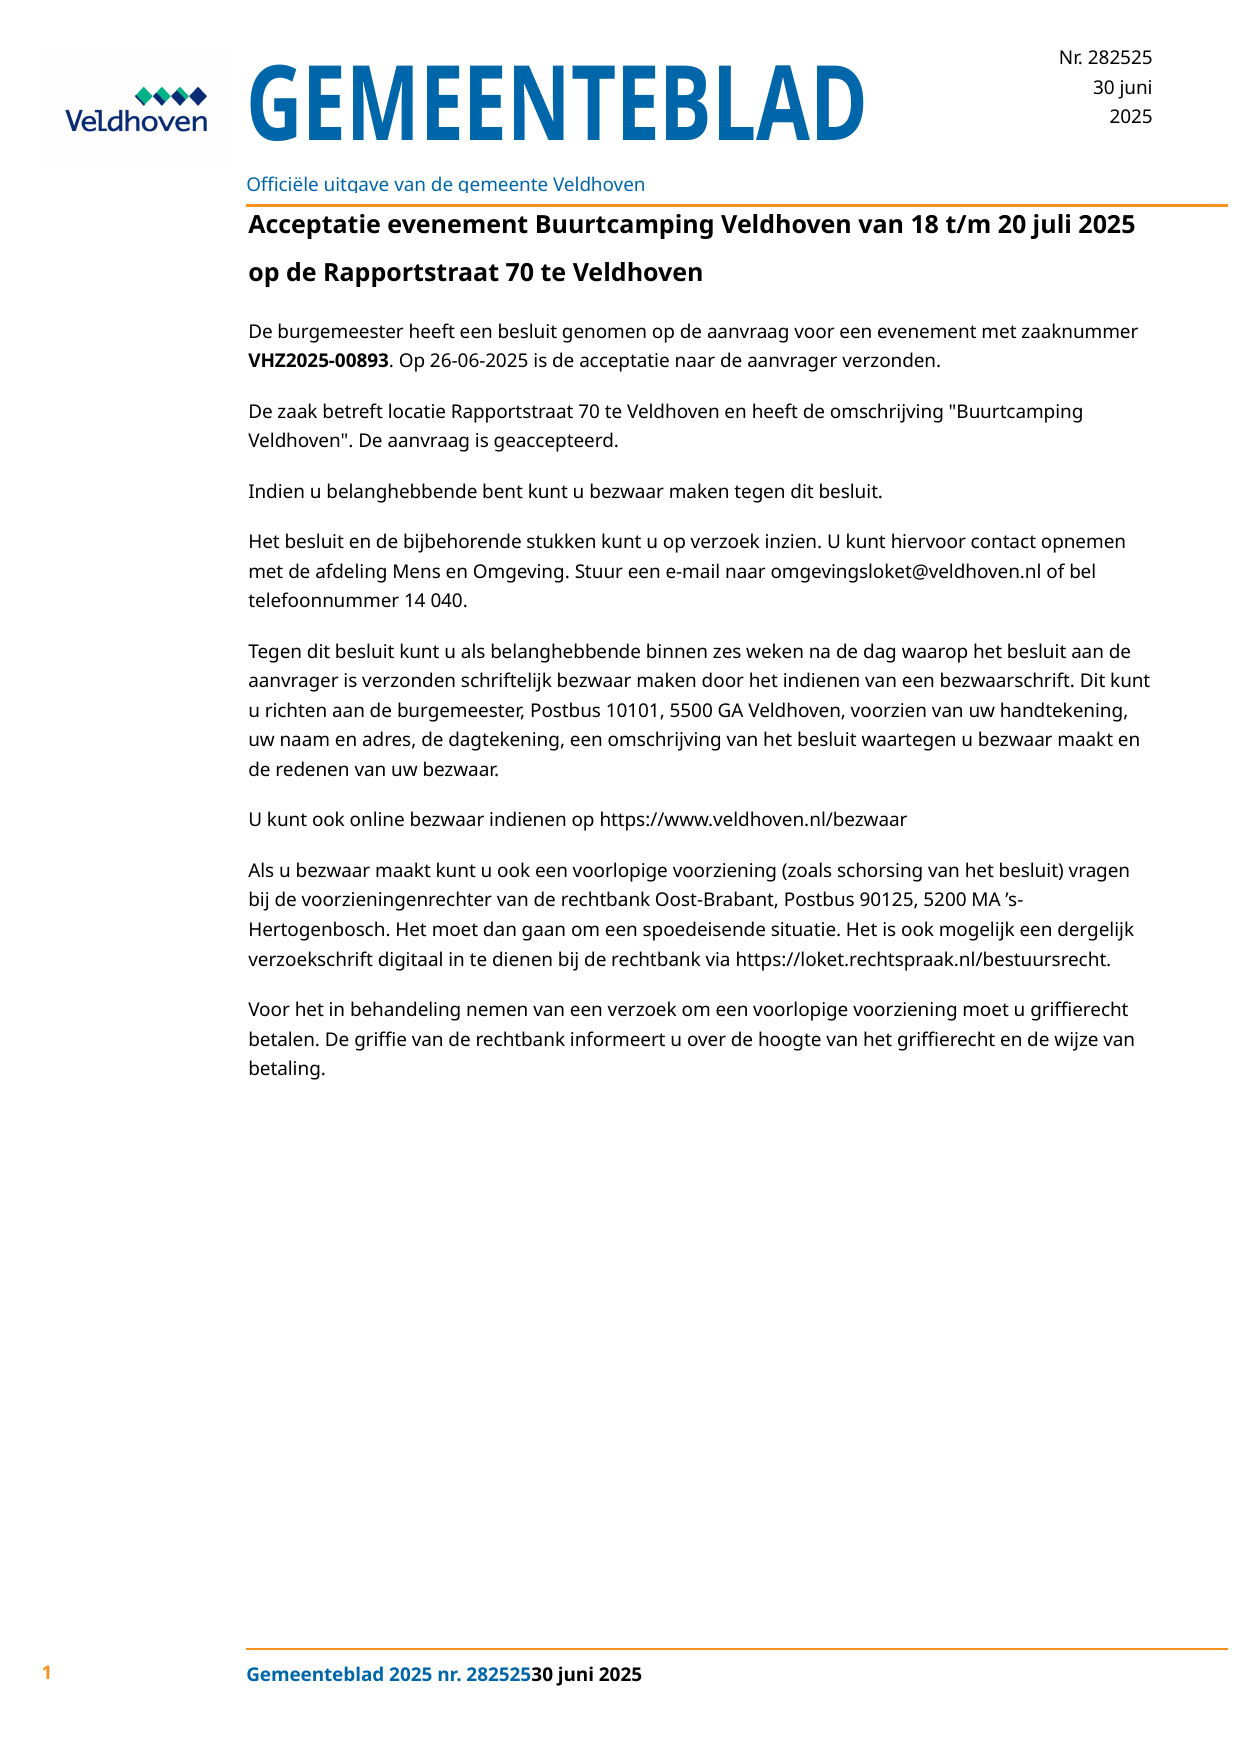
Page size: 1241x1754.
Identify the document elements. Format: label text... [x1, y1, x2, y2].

text De burgemeester heeft een besluit genomen op de aanvraag voor een evenement met zaaknummer VHZ2025-00893. Op 26-06-2025 is de acceptatie naar de aanvrager verzonden. [248, 318, 1152, 373]
text De zaak betreft locatie Rapportstraat 70 te Veldhoven en heeft de omschrijving "Buurtcamping Veldhoven". De aanvraag is geaccepteerd. [248, 398, 1152, 453]
text Acceptatie evenement Buurtcamping Veldhoven van 18 t/m 20 juli 2025 op de Rapportstraat 70 te Veldhoven [248, 207, 1152, 288]
text U kunt ook online bezwaar indienen op https://www.veldhoven.nl/bezwaar [248, 807, 1152, 832]
text Voor het in behandeling nemen van een verzoek om een voorlopige voorziening moet u griffierecht betalen. De griffie van de rechtbank informeert u over de hoogte van het griffierecht en de wijze van betaling. [248, 996, 1152, 1081]
text Het besluit en de bijbehorende stukken kunt u op verzoek inzien. U kunt hiervoor contact opnemen met de afdeling Mens en Omgeving. Stuur een e-mail naar omgevingsloket@veldhoven.nl of bel telefoonnummer 14 040. [248, 528, 1152, 613]
text Indien u belanghebbende bent kunt u bezwaar maken tegen dit besluit. [248, 478, 1152, 504]
text Als u bezwaar maakt kunt u ook een voorlopige voorziening (zoals schorsing van het besluit) vragen bij de voorzieningenrechter van de rechtbank Oost-Brabant, Postbus 90125, 5200 MA ’s-Hertogenbosch. Het moet dan gaan om een spoedeisende situatie. Het is ook mogelijk een dergelijk verzoekschrift digitaal in te dienen bij de rechtbank via https://loket.rechtspraak.nl/bestuursrecht. [248, 857, 1152, 972]
picture [41, 47, 231, 172]
text Tegen dit besluit kunt u als belanghebbende binnen zes weken na de dag waarop het besluit aan de aanvrager is verzonden schriftelijk bezwaar maken door het indienen van een bezwaarschrift. Dit kunt u richten aan de burgemeester, Postbus 10101, 5500 GA Veldhoven, voorzien van uw handtekening, uw naam en adres, de dagtekening, een omschrijving van het besluit waartegen u bezwaar maakt en de redenen van uw bezwaar. [248, 638, 1152, 782]
